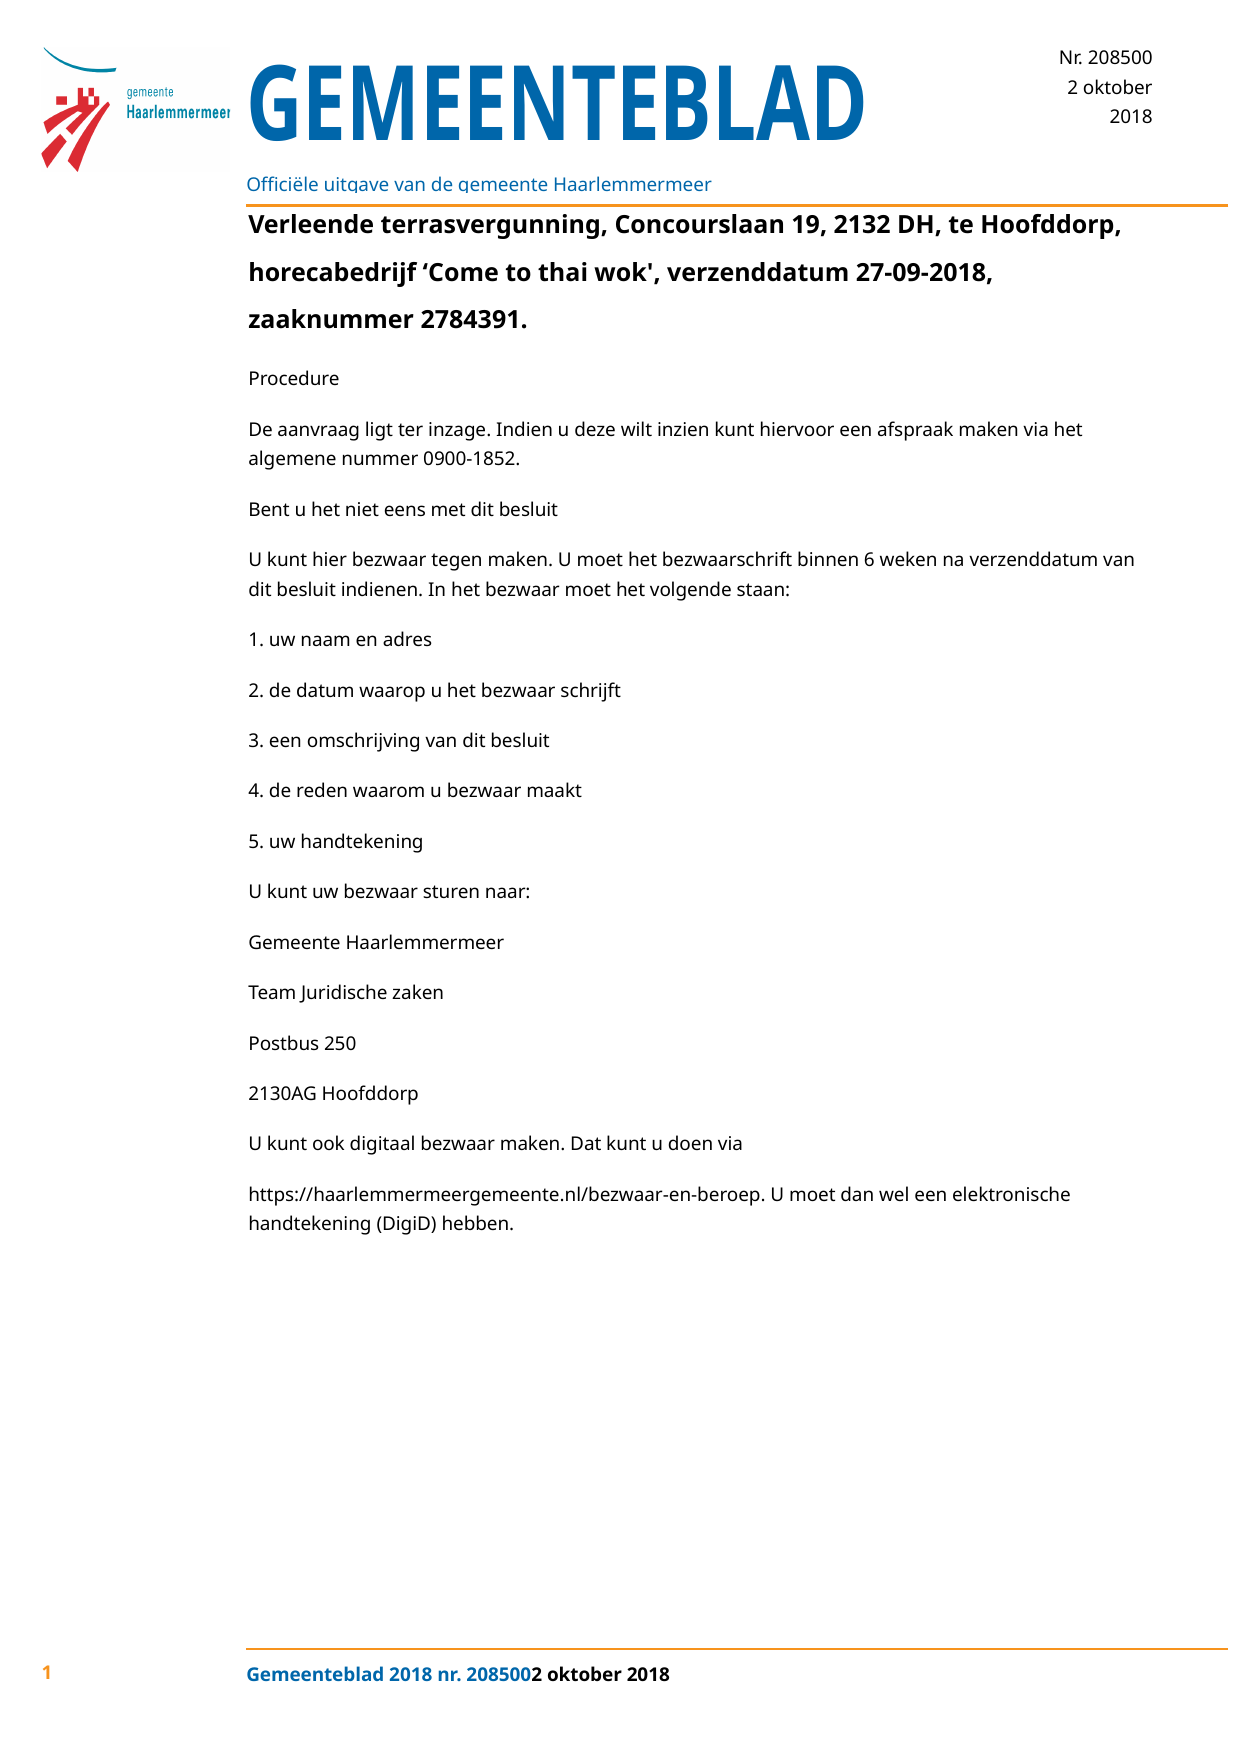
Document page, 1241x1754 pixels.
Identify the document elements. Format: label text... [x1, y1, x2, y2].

text Bent u het niet eens met dit besluit [248, 496, 1152, 522]
text 2130AG Hoofddorp [248, 1080, 1152, 1106]
text Gemeente Haarlemmermeer [248, 929, 1152, 954]
text U kunt ook digitaal bezwaar maken. Dat kunt u doen via [248, 1131, 1152, 1156]
text 2. de datum waarop u het bezwaar schrijft [248, 677, 1152, 702]
text Procedure [248, 366, 1152, 391]
text 5. uw handtekening [248, 828, 1152, 854]
text Postbus 250 [248, 1030, 1152, 1055]
text https://haarlemmermeergemeente.nl/bezwaar-en-beroep. U moet dan wel een elektronische handtekening (DigiD) hebben. [248, 1181, 1152, 1236]
text U kunt hier bezwaar tegen maken. U moet het bezwaarschrift binnen 6 weken na verzenddatum van dit besluit indienen. In het bezwaar moet het volgende staan: [248, 546, 1152, 602]
text 3. een omschrijving van dit besluit [248, 727, 1152, 753]
text 1. uw naam en adres [248, 626, 1152, 652]
text De aanvraag ligt ter inzage. Indien u deze wilt inzien kunt hiervoor een afspraak maken via het algemene nummer 0900-1852. [248, 416, 1152, 471]
text U kunt uw bezwaar sturen naar: [248, 878, 1152, 904]
text 4. de reden waarom u bezwaar maakt [248, 778, 1152, 803]
text Team Juridische zaken [248, 979, 1152, 1005]
text Verleende terrasvergunning, Concourslaan 19, 2132 DH, te Hoofddorp, horecabedrijf ‘Come to thai wok', verzenddatum 27-09-2018, zaaknummer 2784391. [248, 207, 1152, 336]
picture [41, 47, 231, 172]
